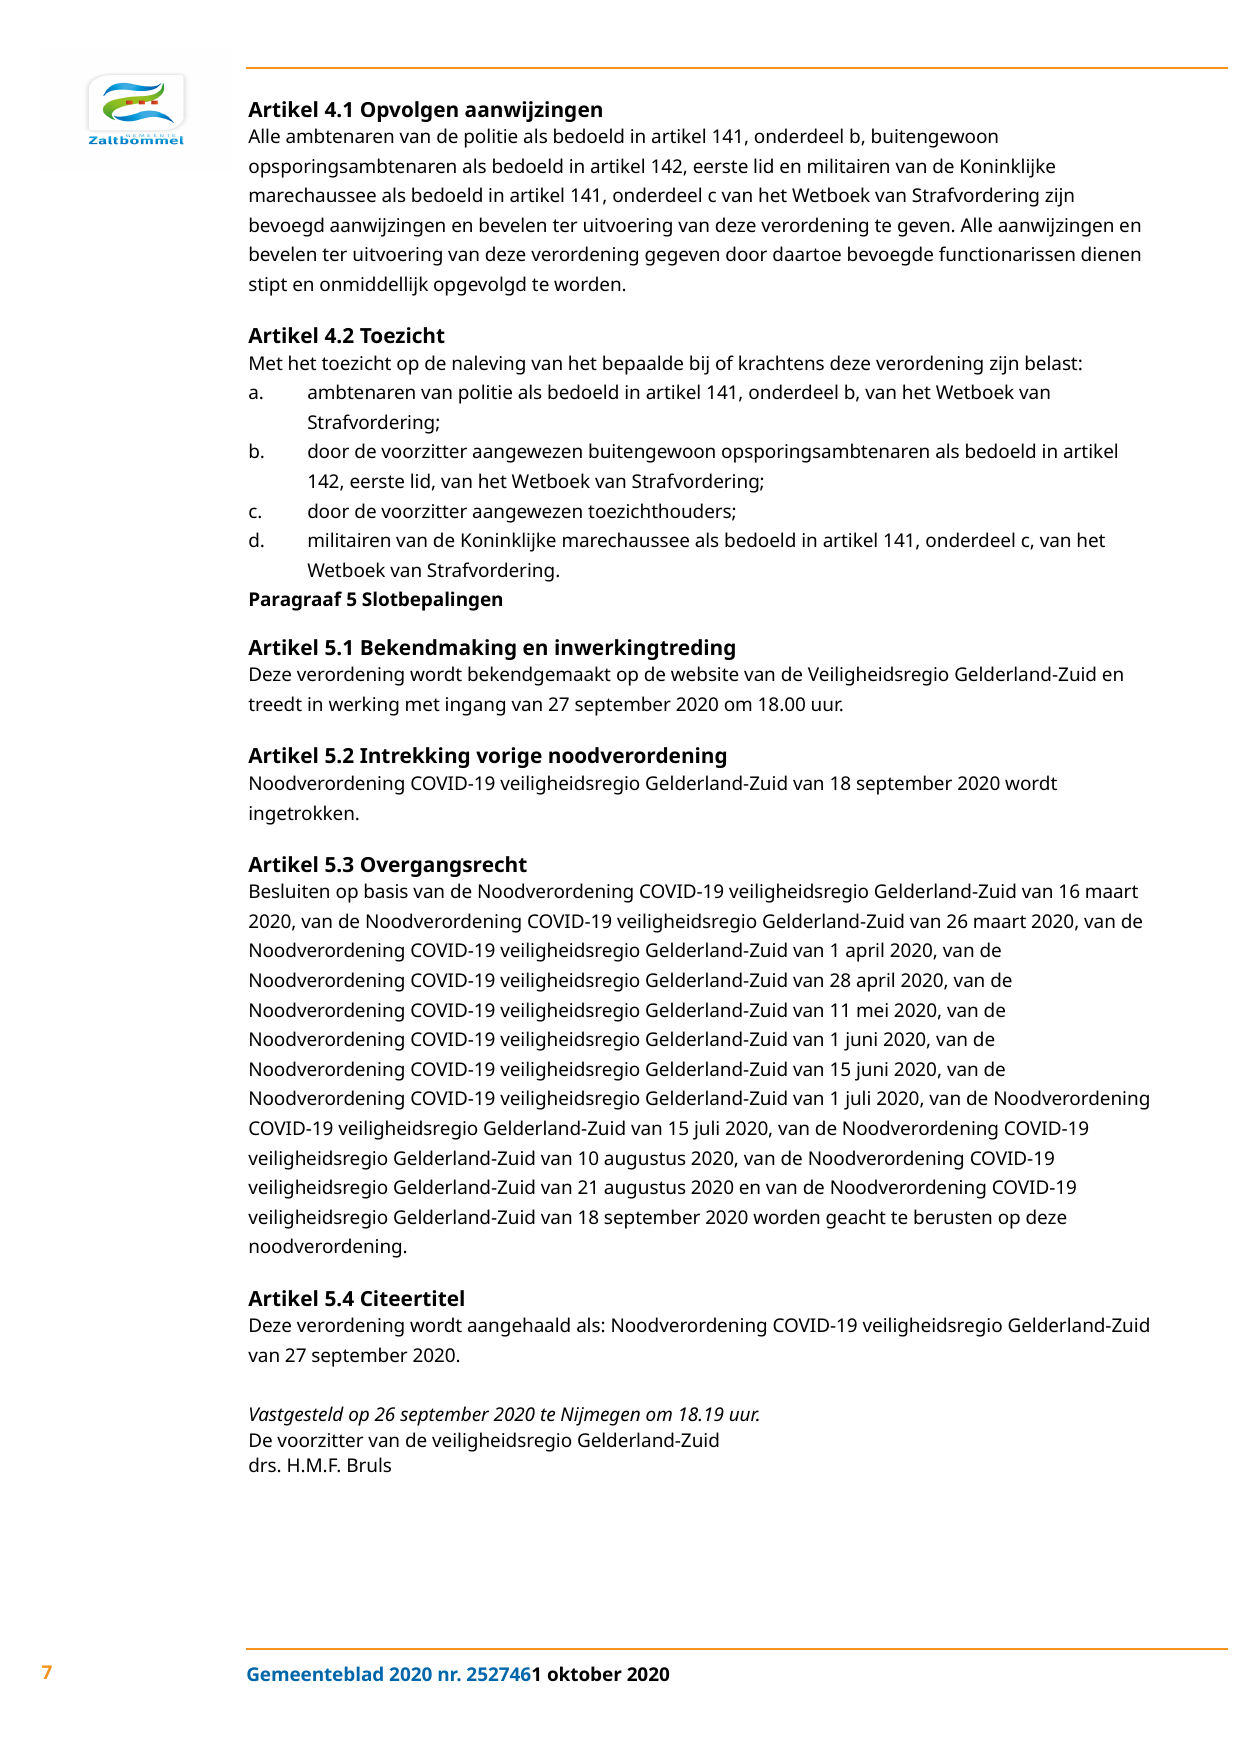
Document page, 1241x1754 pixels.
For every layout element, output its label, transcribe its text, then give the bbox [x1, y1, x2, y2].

text Deze verordening wordt aangehaald als: Noodverordening COVID-19 veiligheidsregio Gelderland-Zuid van 27 september 2020. [248, 1312, 1152, 1368]
list militairen van de Koninklijke marechaussee als bedoeld in artikel 141, onderdeel c, van het Wetboek van Strafvordering. [248, 527, 1152, 583]
list ambtenaren van politie als bedoeld in artikel 141, onderdeel b, van het Wetboek van Strafvordering; [248, 379, 1152, 435]
list door de voorzitter aangewezen toezichthouders; [248, 498, 1152, 524]
text Artikel 5.4 Citeertitel [248, 1284, 1152, 1312]
text Artikel 5.3 Overgangsrecht [248, 850, 1152, 878]
text Met het toezicht op de naleving van het bepaalde bij of krachtens deze verordening zijn belast: [248, 350, 1152, 376]
text Alle ambtenaren van de politie als bedoeld in artikel 141, onderdeel b, buitengewoon opsporingsambtenaren als bedoeld in artikel 142, eerste lid en militairen van de Koninklijke marechaussee als bedoeld in artikel 141, onderdeel c van het Wetboek van Strafvordering zijn bevoegd aanwijzingen en bevelen ter uitvoering van deze verordening te geven. Alle aanwijzingen en bevelen ter uitvoering van deze verordening gegeven door daartoe bevoegde functionarissen dienen stipt en onmiddellijk opgevolgd te worden. [248, 123, 1152, 297]
text Deze verordening wordt bekendgemaakt op de website van de Veiligheidsregio Gelderland-Zuid en treedt in werking met ingang van 27 september 2020 om 18.00 uur. [248, 662, 1152, 717]
text Artikel 5.1 Bekendmaking en inwerkingtreding [248, 633, 1152, 662]
text Noodverordening COVID-19 veiligheidsregio Gelderland-Zuid van 18 september 2020 wordt ingetrokken. [248, 770, 1152, 825]
text drs. H.M.F. Bruls [248, 1453, 1152, 1478]
text Vastgesteld op 26 september 2020 te Nijmegen om 18.19 uur. [248, 1401, 1152, 1427]
text Artikel 5.2 Intrekking vorige noodverordening [248, 742, 1152, 770]
text De voorzitter van de veiligheidsregio Gelderland-Zuid [248, 1427, 1152, 1453]
text Paragraaf 5 Slotbepalingen [248, 587, 1152, 612]
text Artikel 4.1 Opvolgen aanwijzingen [248, 95, 1152, 123]
text Besluiten op basis van de Noodverordening COVID-19 veiligheidsregio Gelderland-Zuid van 16 maart 2020, van de Noodverordening COVID-19 veiligheidsregio Gelderland-Zuid van 26 maart 2020, van de Noodverordening COVID-19 veiligheidsregio Gelderland-Zuid van 1 april 2020, van de Noodverordening COVID-19 veiligheidsregio Gelderland-Zuid van 28 april 2020, van de Noodverordening COVID-19 veiligheidsregio Gelderland-Zuid van 11 mei 2020, van de Noodverordening COVID-19 veiligheidsregio Gelderland-Zuid van 1 juni 2020, van de Noodverordening COVID-19 veiligheidsregio Gelderland-Zuid van 15 juni 2020, van de Noodverordening COVID-19 veiligheidsregio Gelderland-Zuid van 1 juli 2020, van de Noodverordening COVID-19 veiligheidsregio Gelderland-Zuid van 15 juli 2020, van de Noodverordening COVID-19 veiligheidsregio Gelderland-Zuid van 10 augustus 2020, van de Noodverordening COVID-19 veiligheidsregio Gelderland-Zuid van 21 augustus 2020 en van de Noodverordening COVID-19 veiligheidsregio Gelderland-Zuid van 18 september 2020 worden geacht te berusten op deze noodverordening. [248, 878, 1152, 1259]
picture [41, 47, 231, 172]
text Artikel 4.2 Toezicht [248, 322, 1152, 350]
list door de voorzitter aangewezen buitengewoon opsporingsambtenaren als bedoeld in artikel 142, eerste lid, van het Wetboek van Strafvordering; [248, 439, 1152, 494]
